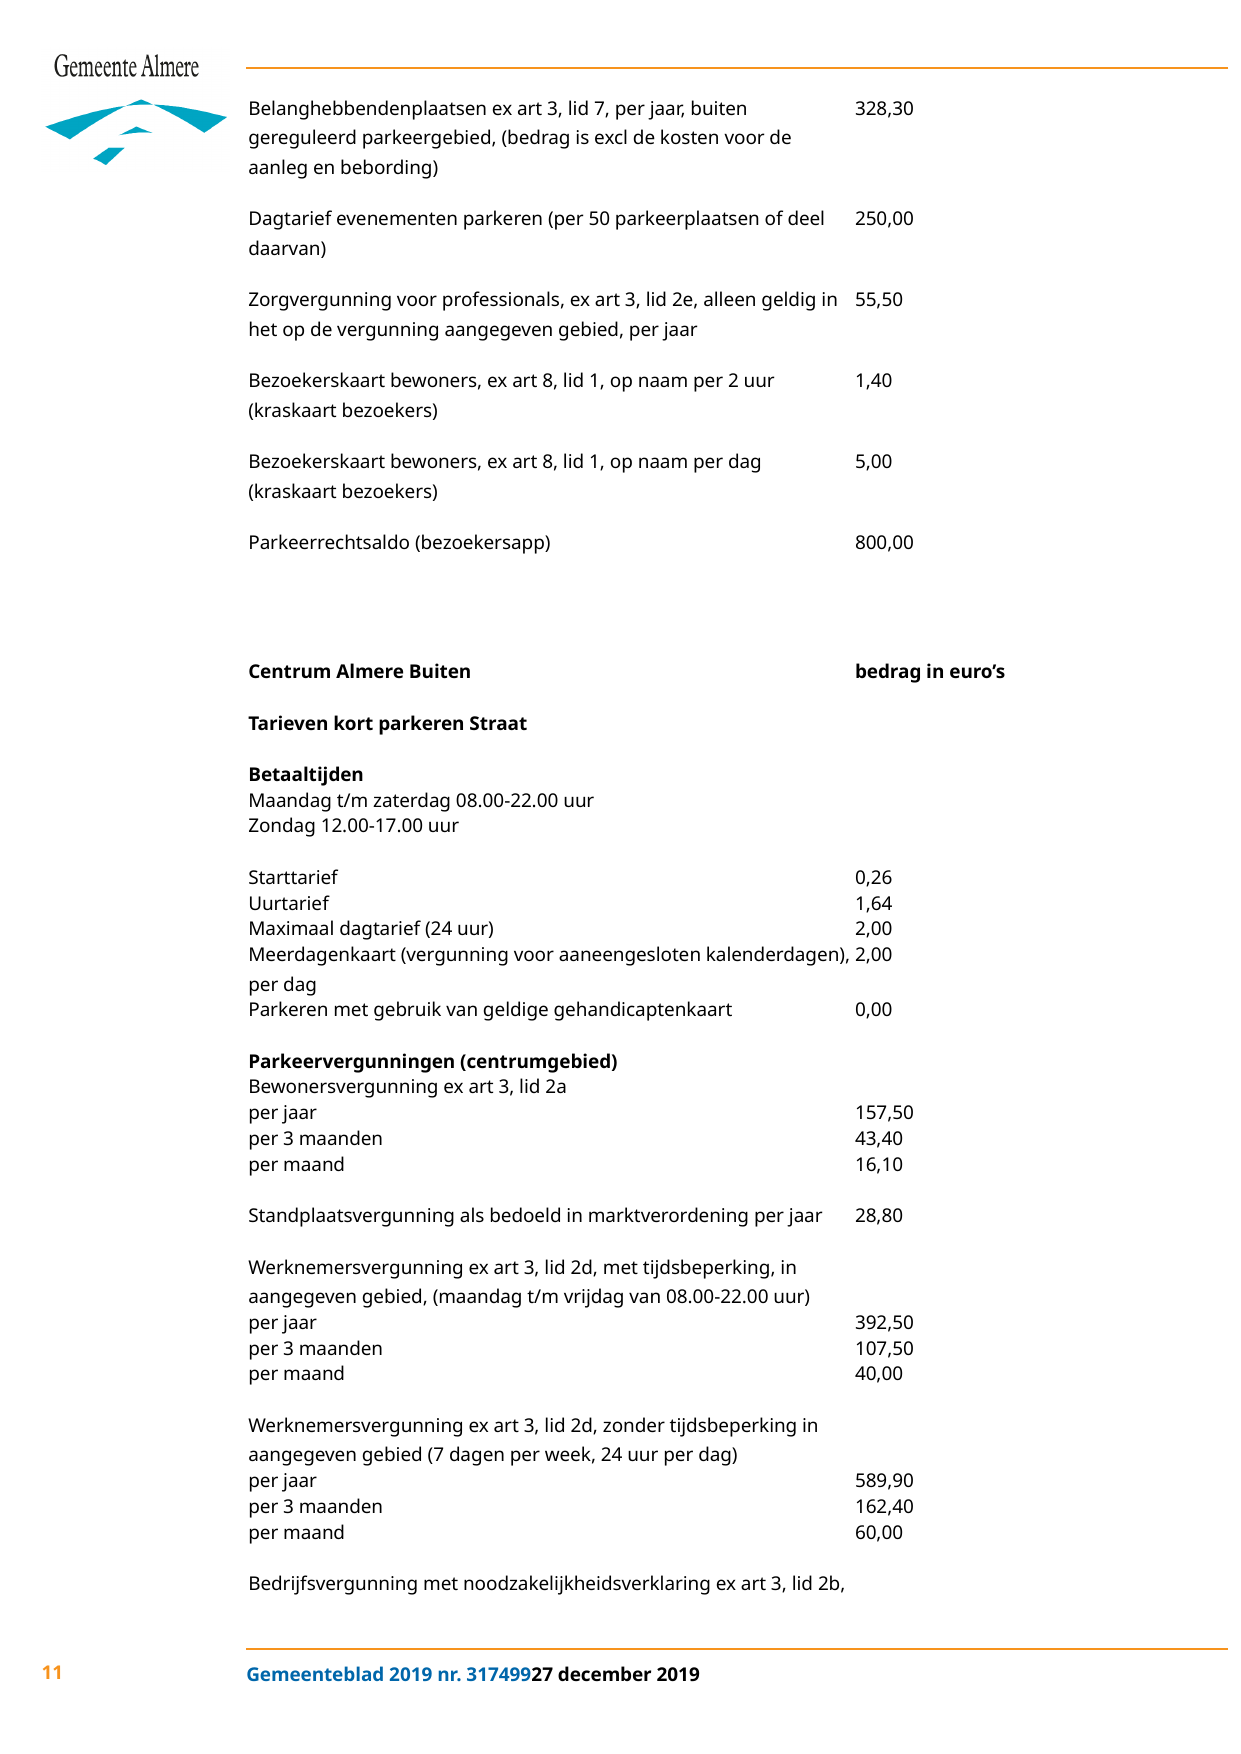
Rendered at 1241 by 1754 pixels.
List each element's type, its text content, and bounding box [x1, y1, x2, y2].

table_cell Belanghebbendenplaatsen ex art 3, lid 7, per jaar, buiten gereguleerd parkeergebied, (bedrag is excl de kosten voor de aanleg en bebording) [248, 95, 855, 180]
table_cell 392,50 [855, 1309, 1152, 1335]
table_cell 0,26 [855, 864, 1152, 890]
table_cell bedrag in euro’s [855, 658, 1152, 684]
table_cell [855, 342, 1152, 367]
table_cell 2,00 [855, 941, 1152, 997]
table_cell [248, 607, 1152, 632]
table_cell [855, 180, 1152, 205]
table_cell [248, 1228, 855, 1254]
table_cell per jaar [248, 1100, 855, 1125]
table_cell Tarieven kort parkeren Straat [248, 710, 855, 735]
table_cell 1,64 [855, 890, 1152, 916]
table_cell 250,00 [855, 205, 1152, 261]
table_cell 43,40 [855, 1125, 1152, 1151]
table_cell Bezoekerskaart bewoners, ex art 8, lid 1, op naam per dag (kraskaart bezoekers) [248, 449, 855, 504]
table_cell Bedrijfsvergunning met noodzakelijkheidsverklaring ex art 3, lid 2b, [248, 1570, 855, 1596]
table_cell [248, 581, 1152, 607]
table_cell Werknemersvergunning ex art 3, lid 2d, zonder tijdsbeperking in aangegeven gebied (7 dagen per week, 24 uur per dag) [248, 1412, 855, 1467]
table_cell [248, 838, 855, 864]
table_cell 55,50 [855, 286, 1152, 342]
table_cell Werknemersvergunning ex art 3, lid 2d, met tijdsbeperking, in aangegeven gebied, (maandag t/m vrijdag van 08.00-22.00 uur) [248, 1254, 855, 1309]
table_cell Maandag t/m zaterdag 08.00-22.00 uur [248, 787, 855, 813]
table_cell [855, 1570, 1152, 1596]
table_cell [855, 1412, 1152, 1467]
table_cell [248, 735, 855, 761]
table_cell Parkeren met gebruik van geldige gehandicaptenkaart [248, 997, 855, 1022]
table_cell [855, 423, 1152, 448]
table_cell per maand [248, 1519, 855, 1544]
table_cell Centrum Almere Buiten [248, 658, 855, 684]
table_cell 60,00 [855, 1519, 1152, 1544]
table_cell per maand [248, 1361, 855, 1386]
table_cell [248, 1177, 855, 1202]
table_cell [855, 684, 1152, 710]
table_cell [855, 1545, 1152, 1570]
table_cell 157,50 [855, 1100, 1152, 1125]
table_cell Meerdagenkaart (vergunning voor aaneengesloten kalenderdagen), per dag [248, 941, 855, 997]
table_cell Bezoekerskaart bewoners, ex art 8, lid 1, op naam per 2 uur (kraskaart bezoekers) [248, 368, 855, 423]
table_cell 162,40 [855, 1493, 1152, 1519]
table_cell [855, 813, 1152, 838]
table_cell [248, 684, 855, 710]
table_cell 800,00 [855, 530, 1152, 555]
table_cell [855, 1177, 1152, 1202]
table_cell [855, 1074, 1152, 1099]
table_cell [855, 735, 1152, 761]
table_cell [855, 261, 1152, 286]
table_cell 5,00 [855, 449, 1152, 504]
table_cell [855, 838, 1152, 864]
picture [41, 47, 231, 172]
table_cell 107,50 [855, 1335, 1152, 1361]
table_cell [248, 261, 855, 286]
table_cell [855, 787, 1152, 813]
table_cell [248, 1022, 855, 1048]
table_cell 1,40 [855, 368, 1152, 423]
table_cell per 3 maanden [248, 1493, 855, 1519]
table_cell [248, 180, 855, 205]
table_cell per jaar [248, 1309, 855, 1335]
table_cell [855, 1022, 1152, 1048]
table_cell [248, 1545, 855, 1570]
table_cell [248, 555, 1152, 581]
table_cell [248, 1386, 855, 1412]
table_cell [855, 710, 1152, 735]
table_cell Betaaltijden [248, 761, 855, 787]
table_cell [855, 1254, 1152, 1309]
table_cell Parkeerrechtsaldo (bezoekersapp) [248, 530, 855, 555]
table_cell [855, 761, 1152, 787]
table_cell [855, 1048, 1152, 1074]
table_cell 2,00 [855, 916, 1152, 941]
table_cell per 3 maanden [248, 1335, 855, 1361]
table_cell [248, 342, 855, 367]
table_cell 28,80 [855, 1203, 1152, 1228]
table_cell Dagtarief evenementen parkeren (per 50 parkeerplaatsen of deel daarvan) [248, 205, 855, 261]
table_cell 40,00 [855, 1361, 1152, 1386]
table_cell [248, 423, 855, 448]
table_cell Standplaatsvergunning als bedoeld in marktverordening per jaar [248, 1203, 855, 1228]
table_cell per 3 maanden [248, 1125, 855, 1151]
table_cell Zorgvergunning voor professionals, ex art 3, lid 2e, alleen geldig in het op de vergunning aangegeven gebied, per jaar [248, 286, 855, 342]
table_cell Bewonersvergunning ex art 3, lid 2a [248, 1074, 855, 1099]
table_cell 589,90 [855, 1468, 1152, 1493]
table_cell [248, 504, 855, 529]
table_cell [855, 1386, 1152, 1412]
table_cell [855, 1228, 1152, 1254]
table_cell per jaar [248, 1468, 855, 1493]
table_cell per maand [248, 1151, 855, 1177]
table_cell 328,30 [855, 95, 1152, 180]
table_cell 16,10 [855, 1151, 1152, 1177]
table_cell Zondag 12.00-17.00 uur [248, 813, 855, 838]
table_cell 0,00 [855, 997, 1152, 1022]
table_cell [855, 504, 1152, 529]
table_cell Parkeervergunningen (centrumgebied) [248, 1048, 855, 1074]
table_cell Starttarief [248, 864, 855, 890]
table_cell [248, 633, 1152, 658]
table_cell Maximaal dagtarief (24 uur) [248, 916, 855, 941]
table_cell Uurtarief [248, 890, 855, 916]
